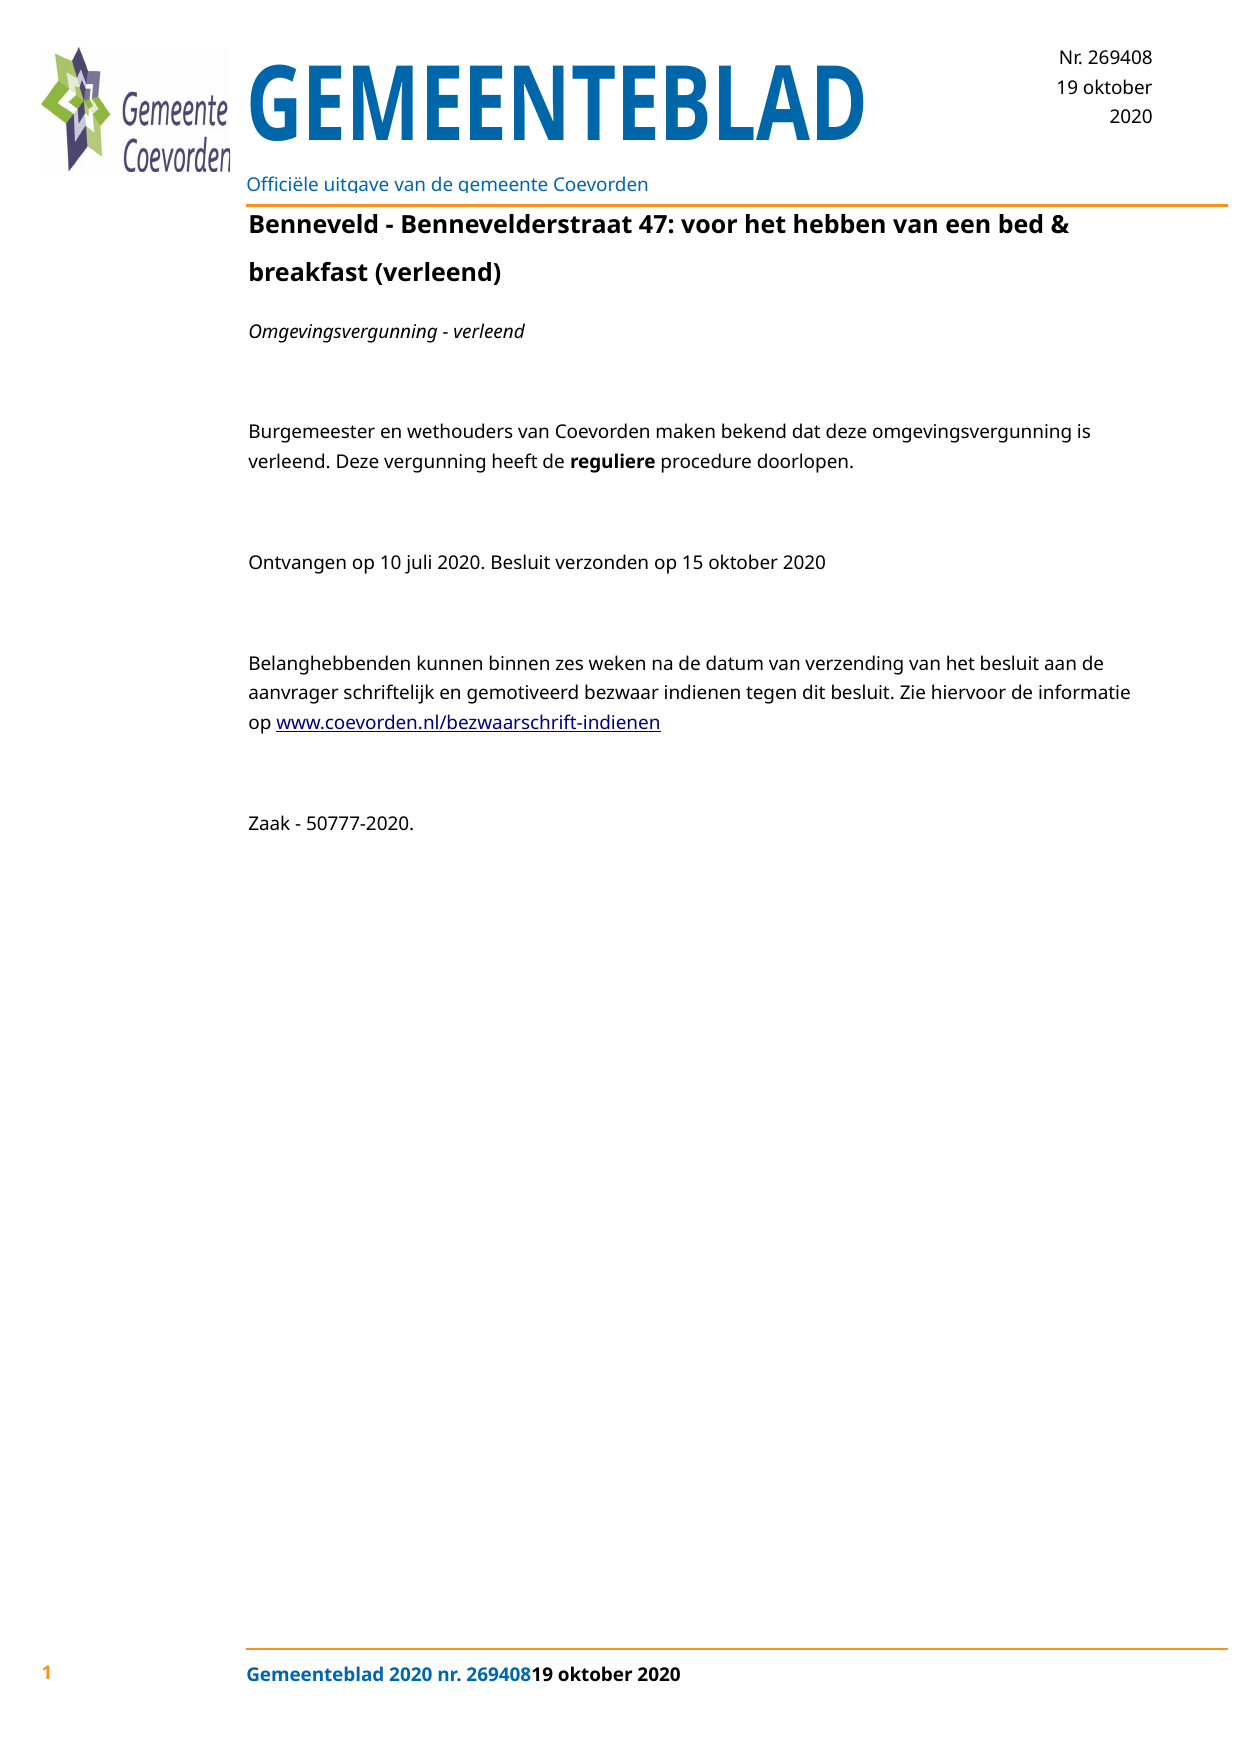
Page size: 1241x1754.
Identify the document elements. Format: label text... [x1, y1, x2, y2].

picture [41, 47, 231, 172]
text Omgevingsvergunning - verleend [248, 318, 1152, 344]
text Burgemeester en wethouders van Coevorden maken bekend dat deze omgevingsvergunning is verleend. Deze vergunning heeft de reguliere procedure doorlopen. [248, 419, 1152, 474]
text Belanghebbenden kunnen binnen zes weken na de datum van verzending van het besluit aan de aanvrager schriftelijk en gemotiveerd bezwaar indienen tegen dit besluit. Zie hiervoor de informatie op www.coevorden.nl/bezwaarschrift-indienen [248, 650, 1152, 735]
text Ontvangen op 10 juli 2020. Besluit verzonden op 15 oktober 2020 [248, 549, 1152, 575]
text Zaak - 50777-2020. [248, 810, 1152, 836]
text Benneveld - Bennevelderstraat 47: voor het hebben van een bed & breakfast (verleend) [248, 207, 1152, 288]
